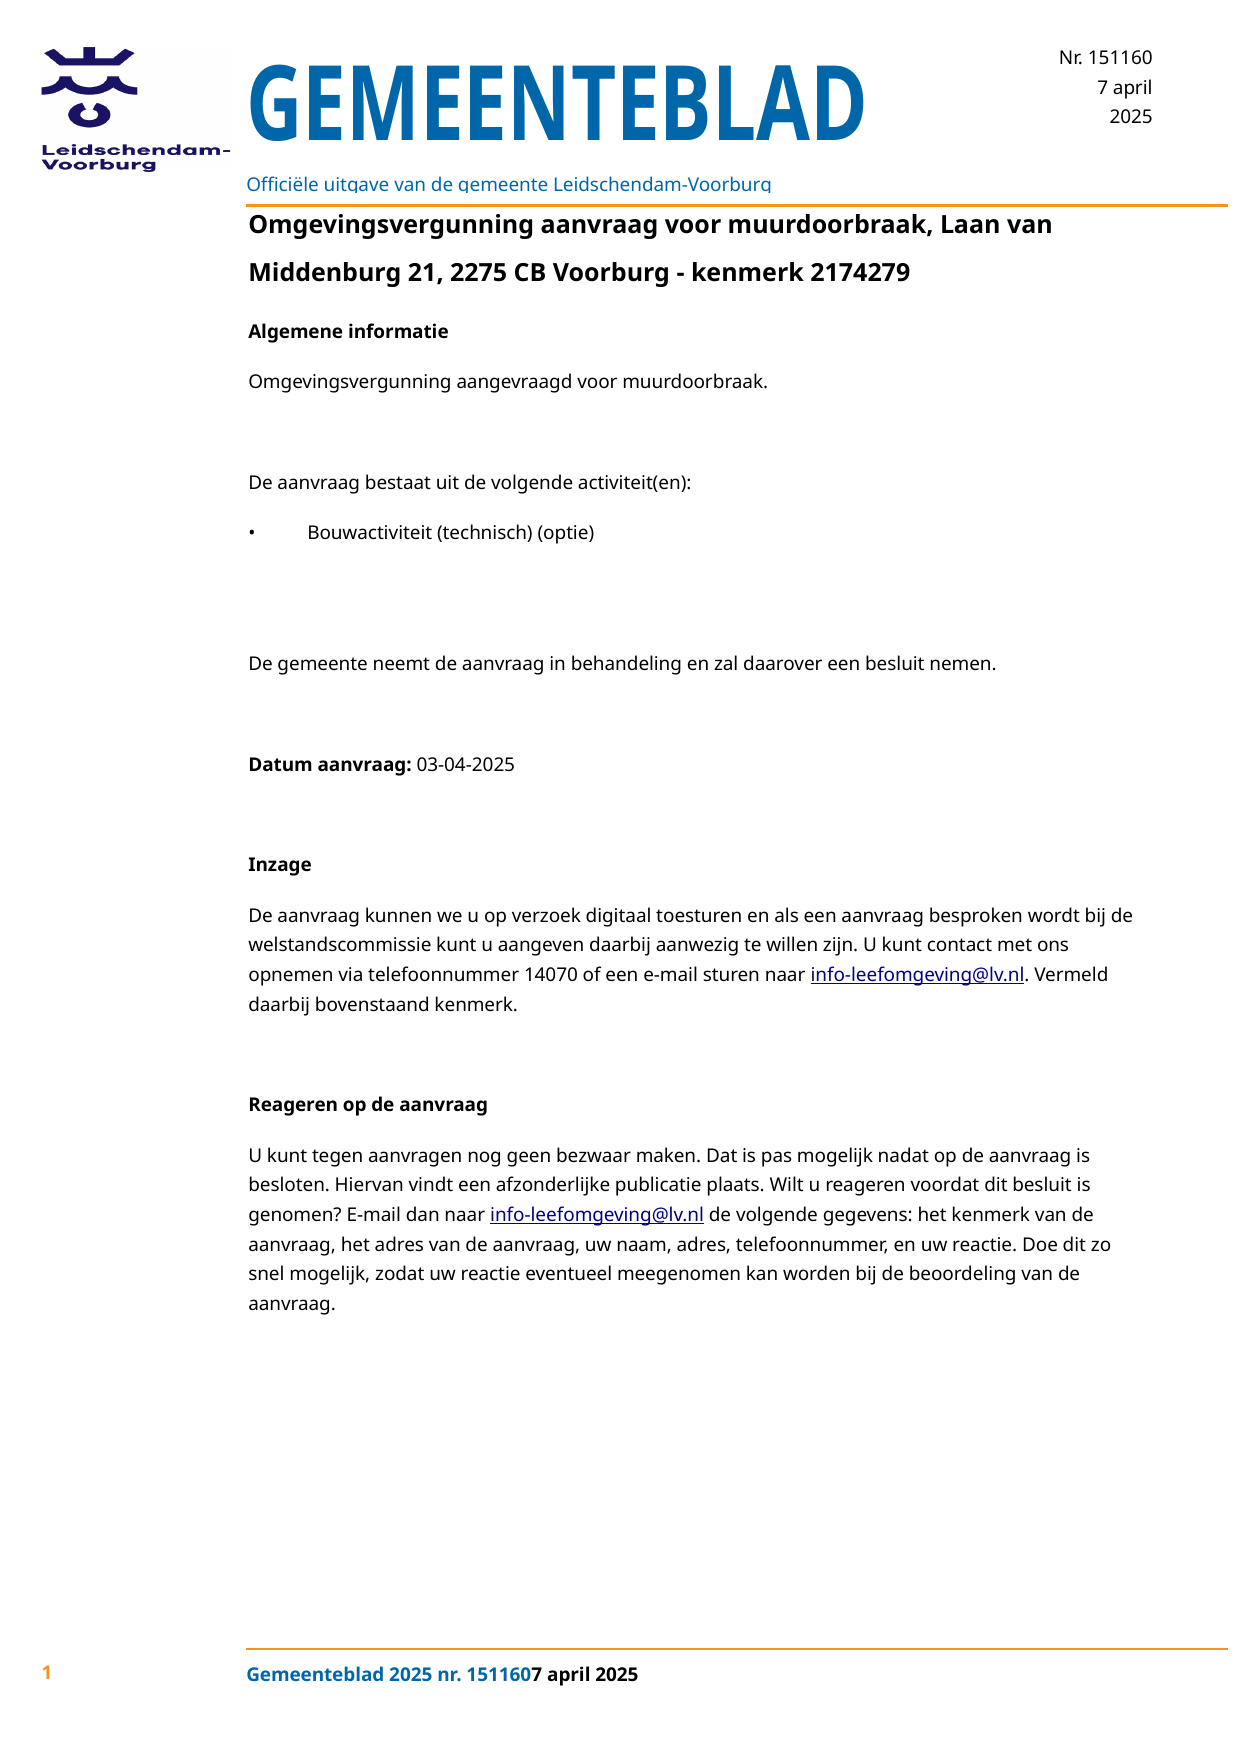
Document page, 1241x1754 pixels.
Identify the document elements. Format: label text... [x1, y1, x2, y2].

text Inzage [248, 852, 1152, 877]
text Reageren op de aanvraag [248, 1092, 1152, 1117]
text U kunt tegen aanvragen nog geen bezwaar maken. Dat is pas mogelijk nadat op de aanvraag is besloten. Hiervan vindt een afzonderlijke publicatie plaats. Wilt u reageren voordat dit besluit is genomen? E-mail dan naar info-leefomgeving@lv.nl de volgende gegevens: het kenmerk van de aanvraag, het adres van de aanvraag, uw naam, adres, telefoonnummer, en uw reactie. Doe dit zo snel mogelijk, zodat uw reactie eventueel meegenomen kan worden bij de beoordeling van de aanvraag. [248, 1142, 1152, 1316]
text De gemeente neemt de aanvraag in behandeling en zal daarover een besluit nemen. [248, 650, 1152, 676]
text De aanvraag bestaat uit de volgende activiteit(en): [248, 469, 1152, 495]
list Bouwactiviteit (technisch) (optie) [248, 519, 1152, 545]
text Datum aanvraag: 03-04-2025 [248, 751, 1152, 777]
text Algemene informatie [248, 318, 1152, 344]
text Omgevingsvergunning aangevraagd voor muurdoorbraak. [248, 368, 1152, 394]
text De aanvraag kunnen we u op verzoek digitaal toesturen en als een aanvraag besproken wordt bij de welstandscommissie kunt u aangeven daarbij aanwezig te willen zijn. U kunt contact met ons opnemen via telefoonnummer 14070 of een e-mail sturen naar info-leefomgeving@lv.nl. Vermeld daarbij bovenstaand kenmerk. [248, 902, 1152, 1017]
text Omgevingsvergunning aanvraag voor muurdoorbraak, Laan van Middenburg 21, 2275 CB Voorburg - kenmerk 2174279 [248, 207, 1152, 288]
picture [41, 47, 231, 172]
